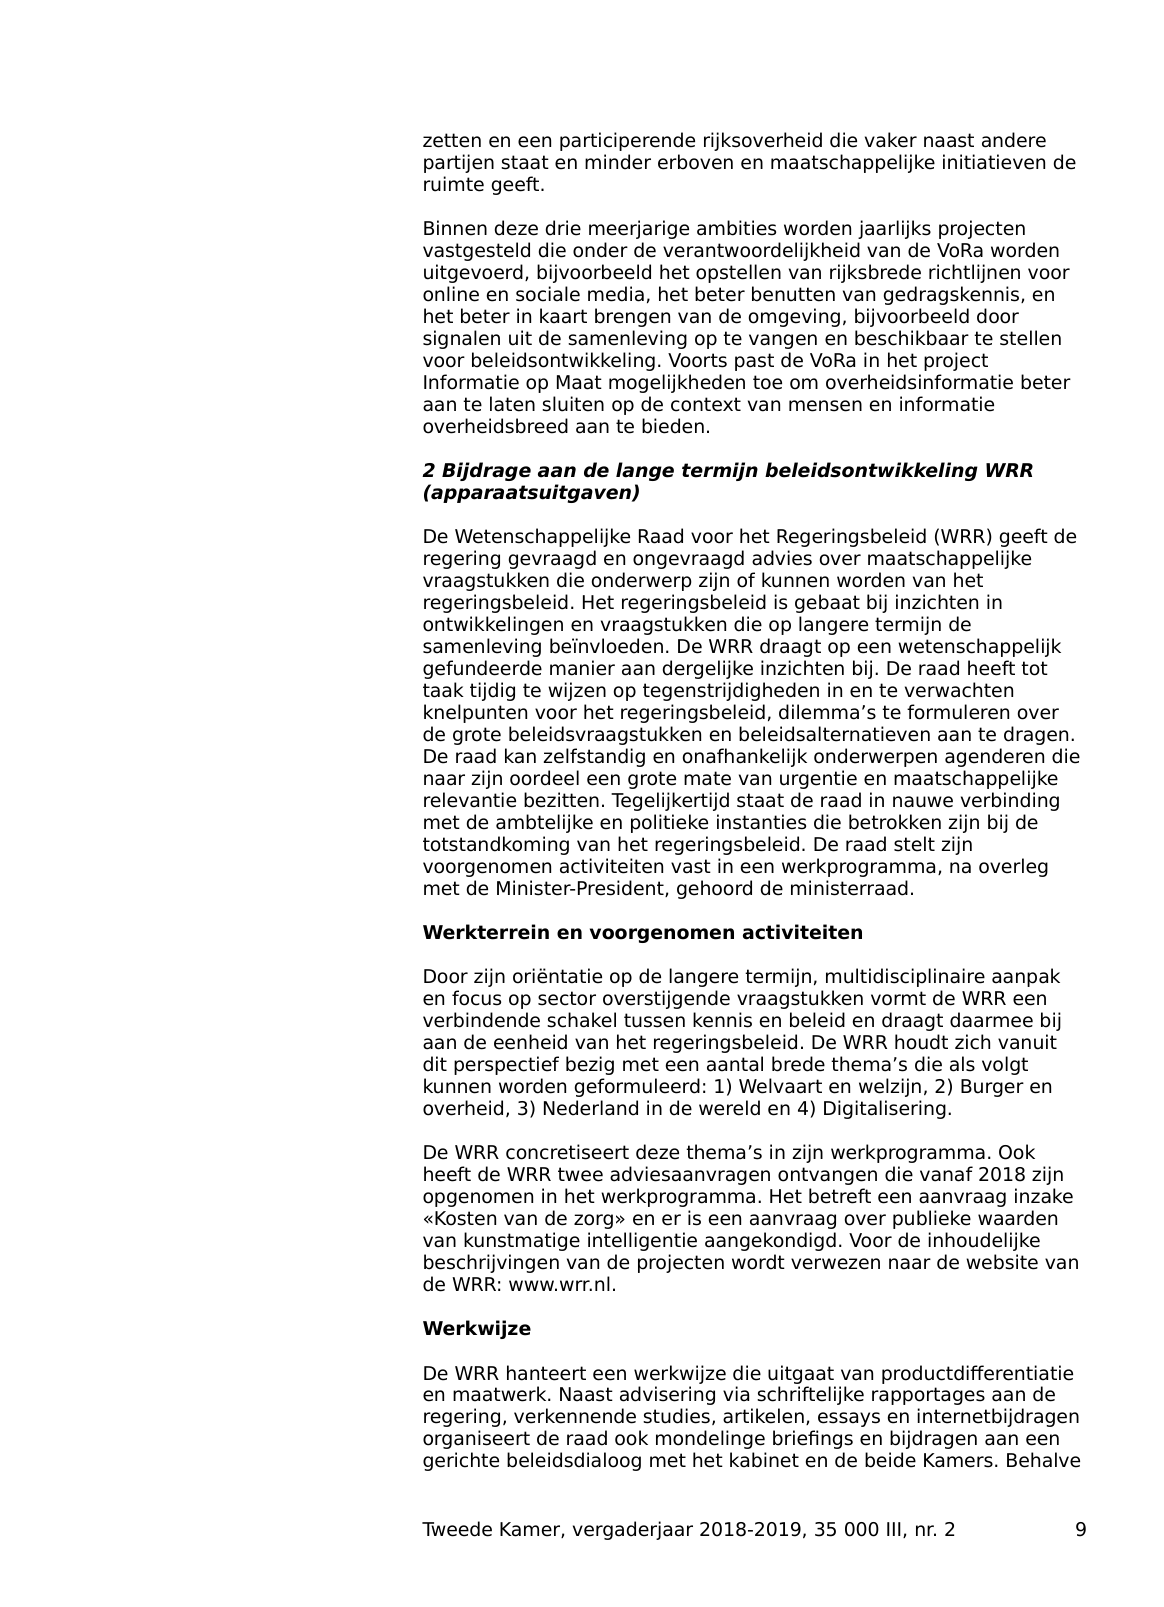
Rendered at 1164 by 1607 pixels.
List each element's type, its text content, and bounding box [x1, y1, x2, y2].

text Binnen deze drie meerjarige ambities worden jaarlijks projecten vastgesteld die onder de verantwoordelijkheid van de VoRa worden uitgevoerd, bijvoorbeeld het opstellen van rijksbrede richtlijnen voor online en sociale media, het beter benutten van gedragskennis, en het beter in kaart brengen van de omgeving, bijvoorbeeld door signalen uit de samenleving op te vangen en beschikbaar te stellen voor beleidsontwikkeling. Voorts past de VoRa in het project Informatie op Maat mogelijkheden toe om overheidsinformatie beter aan te laten sluiten op de context van mensen en informatie overheidsbreed aan te bieden. [422, 218, 1087, 438]
text De Wetenschappelijke Raad voor het Regeringsbeleid (WRR) geeft de regering gevraagd en ongevraagd advies over maatschappelijke vraagstukken die onderwerp zijn of kunnen worden van het regeringsbeleid. Het regeringsbeleid is gebaat bij inzichten in ontwikkelingen en vraagstukken die op langere termijn de samenleving beïnvloeden. De WRR draagt op een wetenschappelijk gefundeerde manier aan dergelijke inzichten bij. De raad heeft tot taak tijdig te wijzen op tegenstrijdigheden in en te verwachten knelpunten voor het regeringsbeleid, dilemma’s te formuleren over de grote beleidsvraagstukken en beleidsalternatieven aan te dragen. De raad kan zelfstandig en onafhankelijk onderwerpen agenderen die naar zijn oordeel een grote mate van urgentie en maatschappelijke relevantie bezitten. Tegelijkertijd staat de raad in nauwe verbinding met de ambtelijke en politieke instanties die betrokken zijn bij de totstandkoming van het regeringsbeleid. De raad stelt zijn voorgenomen activiteiten vast in een werkprogramma, na overleg met de Minister-President, gehoord de ministerraad. [422, 526, 1087, 900]
subtitle Werkterrein en voorgenomen activiteiten [422, 922, 1087, 944]
text De WRR hanteert een werkwijze die uitgaat van productdifferentiatie en maatwerk. Naast advisering via schriftelijke rapportages aan de regering, verkennende studies, artikelen, essays en internetbijdragen organiseert de raad ook mondelinge briefings en bijdragen aan een gerichte beleidsdialoog met het kabinet en de beide Kamers. Behalve [422, 1362, 1087, 1472]
subtitle 2 Bijdrage aan de lange termijn beleidsontwikkeling WRR (apparaatsuitgaven) [422, 460, 1087, 504]
text Door zijn oriëntatie op de langere termijn, multidisciplinaire aanpak en focus op sector overstijgende vraagstukken vormt de WRR een verbindende schakel tussen kennis en beleid en draagt daarmee bij aan de eenheid van het regeringsbeleid. De WRR houdt zich vanuit dit perspectief bezig met een aantal brede thema’s die als volgt kunnen worden geformuleerd: 1) Welvaart en welzijn, 2) Burger en overheid, 3) Nederland in de wereld en 4) Digitalisering. [422, 966, 1087, 1120]
text zetten en een participerende rijksoverheid die vaker naast andere partijen staat en minder erboven en maatschappelijke initiatieven de ruimte geeft. [422, 130, 1087, 196]
subtitle Werkwijze [422, 1318, 1087, 1340]
text De WRR concretiseert deze thema’s in zijn werkprogramma. Ook heeft de WRR twee adviesaanvragen ontvangen die vanaf 2018 zijn opgenomen in het werkprogramma. Het betreft een aanvraag inzake «Kosten van de zorg» en er is een aanvraag over publieke waarden van kunstmatige intelligentie aangekondigd. Voor de inhoudelijke beschrijvingen van de projecten wordt verwezen naar de website van de WRR: www.wrr.nl. [422, 1142, 1087, 1296]
